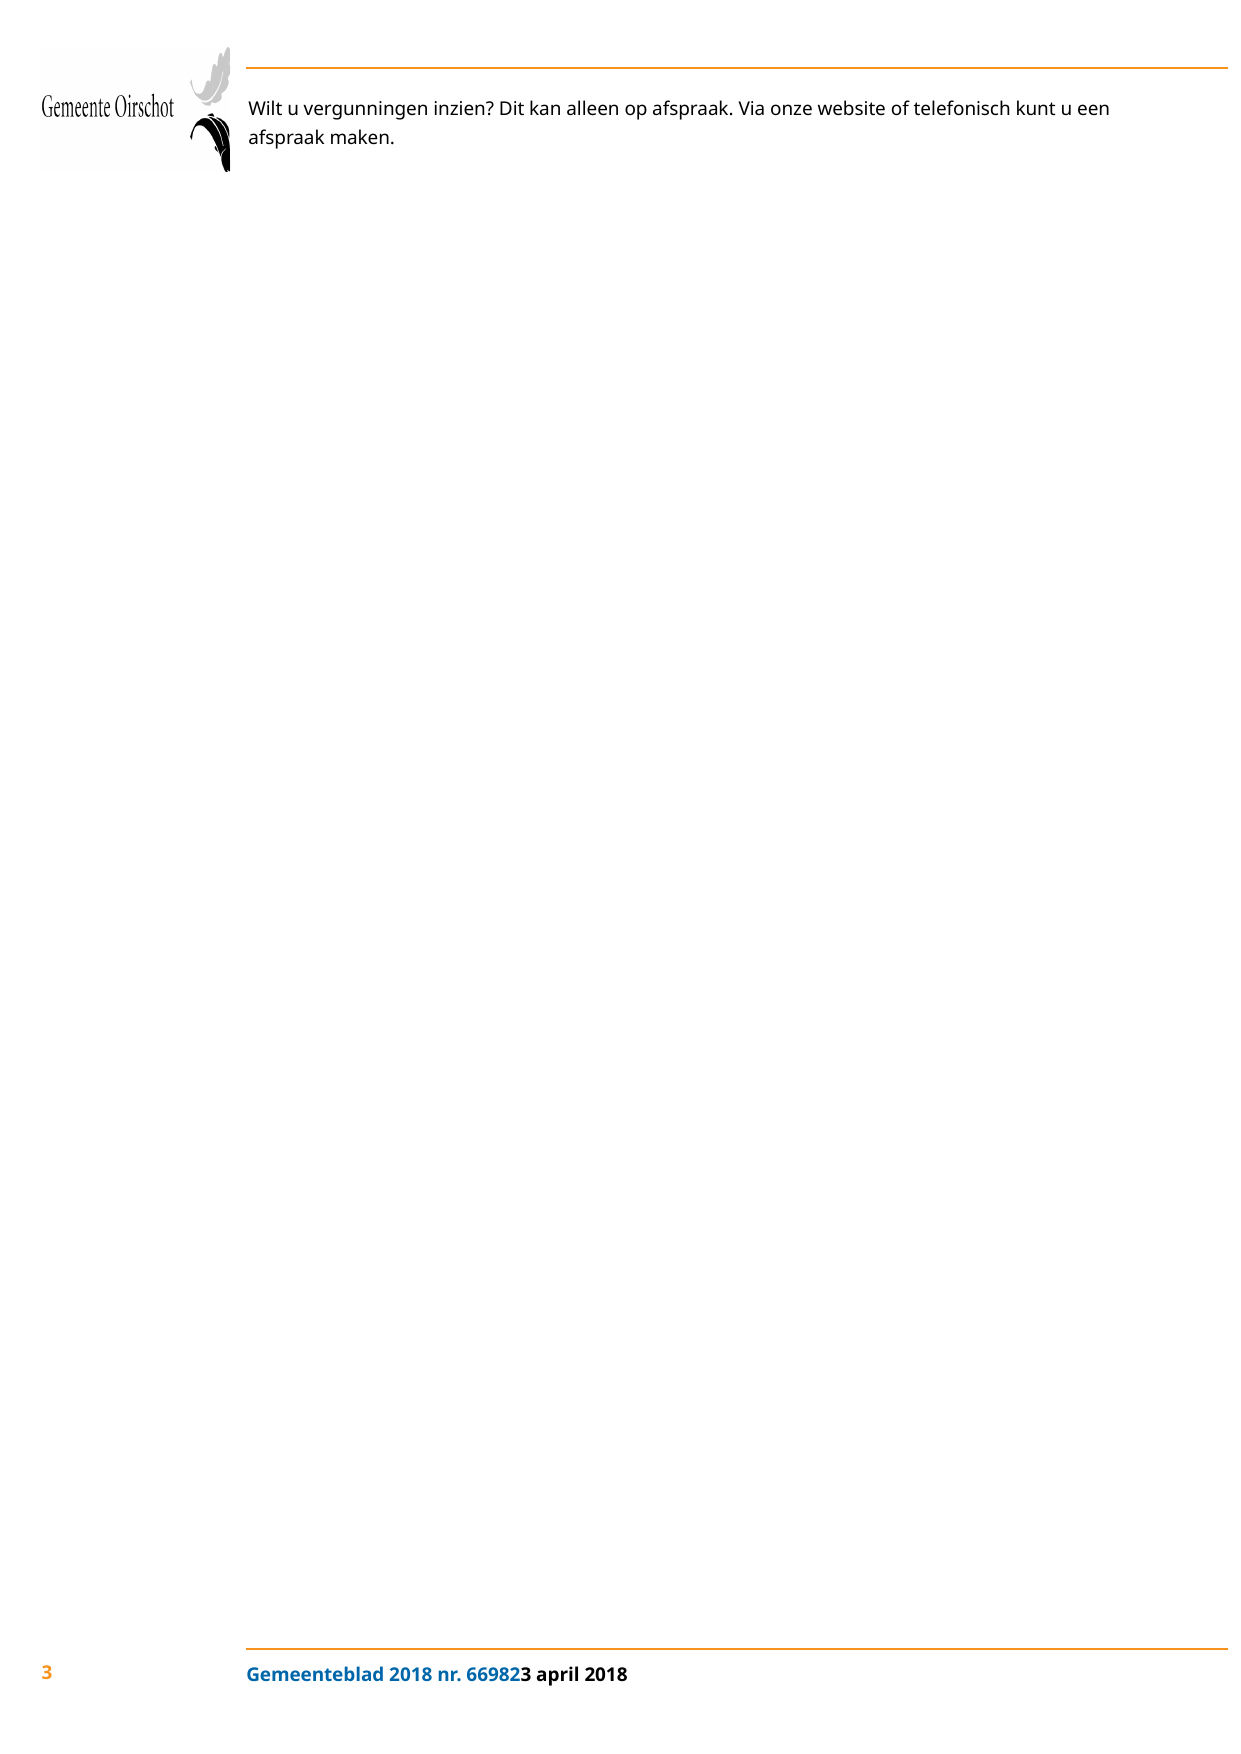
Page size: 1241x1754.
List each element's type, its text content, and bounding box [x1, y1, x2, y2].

text Wilt u vergunningen inzien? Dit kan alleen op afspraak. Via onze website of telefonisch kunt u een afspraak maken. [248, 95, 1152, 150]
picture [41, 47, 231, 172]
